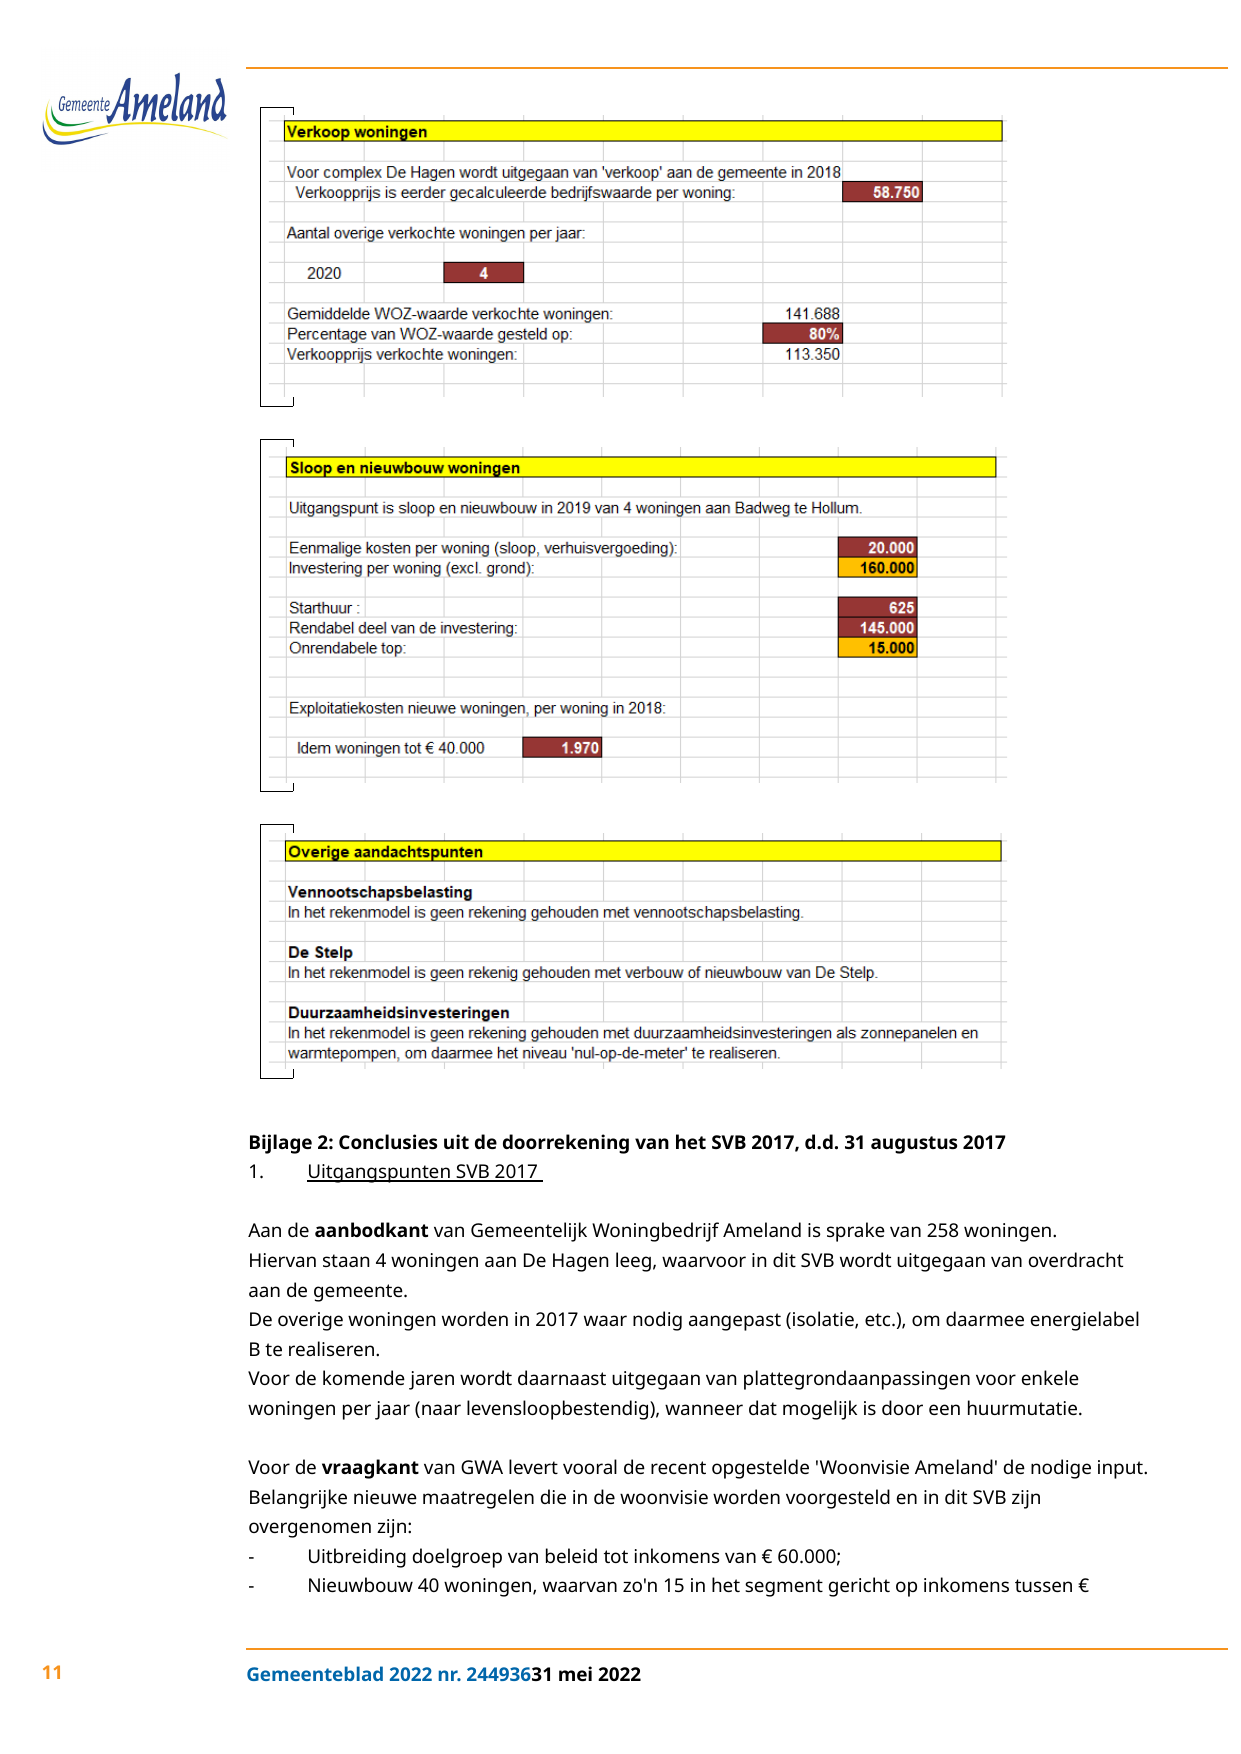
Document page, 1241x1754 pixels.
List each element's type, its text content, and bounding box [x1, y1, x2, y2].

text Voor de vraagkant van GWA levert vooral de recent opgestelde 'Woonvisie Ameland' de nodige input. [248, 1454, 1152, 1480]
text Hiervan staan 4 woningen aan De Hagen leeg, waarvoor in dit SVB wordt uitgegaan van overdracht aan de gemeente. [248, 1247, 1152, 1302]
list Nieuwbouw 40 woningen, waarvan zo'n 15 in het segment gericht op inkomens tussen € [248, 1573, 1152, 1598]
picture [268, 447, 1008, 783]
picture [268, 833, 1008, 1069]
text Belangrijke nieuwe maatregelen die in de woonvisie worden voorgesteld en in dit SVB zijn overgenomen zijn: [248, 1484, 1152, 1539]
picture [41, 47, 231, 172]
list Uitgangspunten SVB 2017 [248, 1158, 1152, 1184]
picture [268, 115, 1008, 397]
text Voor de komende jaren wordt daarnaast uitgegaan van plattegrondaanpassingen voor enkele woningen per jaar (naar levensloopbestendig), wanneer dat mogelijk is door een huurmutatie. [248, 1366, 1152, 1421]
text Aan de aanbodkant van Gemeentelijk Woningbedrijf Ameland is sprake van 258 woningen. [248, 1218, 1152, 1243]
text Bijlage 2: Conclusies uit de doorrekening van het SVB 2017, d.d. 31 augustus 2017 [248, 1129, 1152, 1154]
text De overige woningen worden in 2017 waar nodig aangepast (isolatie, etc.), om daarmee energielabel B te realiseren. [248, 1306, 1152, 1362]
list Uitbreiding doelgroep van beleid tot inkomens van € 60.000; [248, 1543, 1152, 1569]
